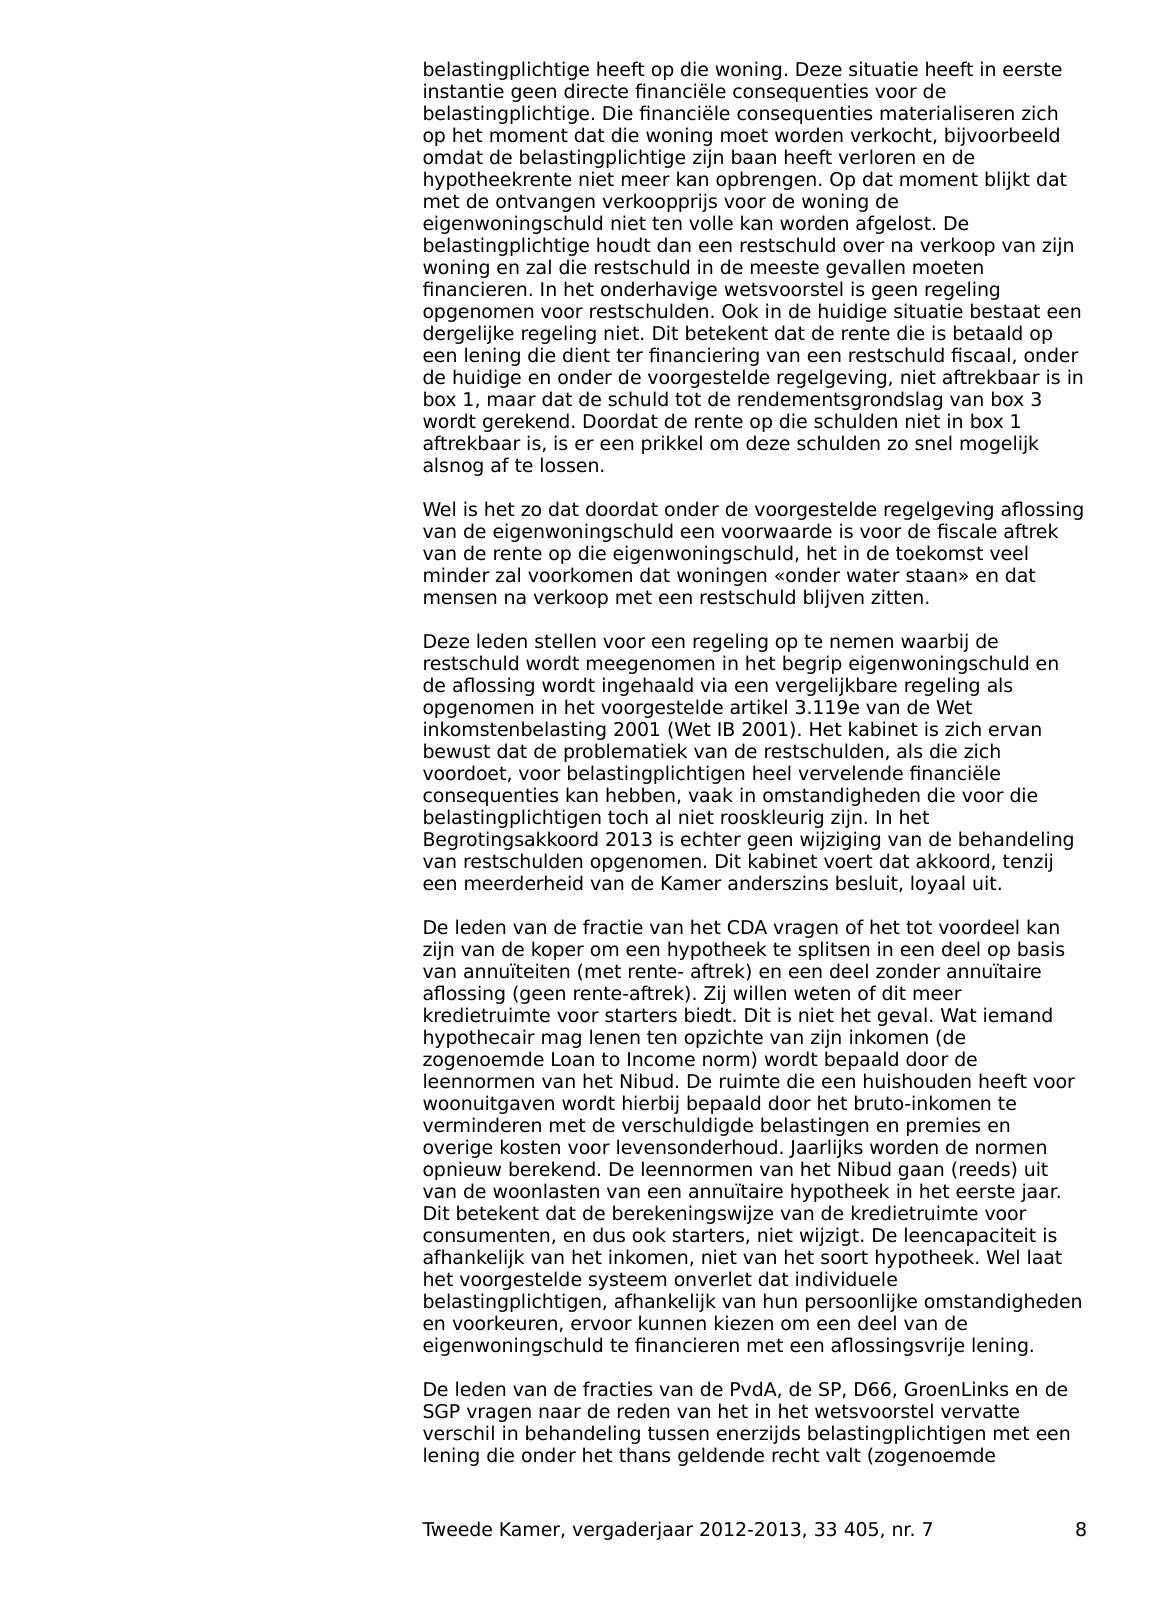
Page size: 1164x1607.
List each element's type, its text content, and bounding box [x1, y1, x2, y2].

text Wel is het zo dat doordat onder de voorgestelde regelgeving aflossing van de eigenwoningschuld een voorwaarde is voor de fiscale aftrek van de rente op die eigenwoningschuld, het in de toekomst veel minder zal voorkomen dat woningen «onder water staan» en dat mensen na verkoop met een restschuld blijven zitten. [422, 499, 1087, 609]
text belastingplichtige heeft op die woning. Deze situatie heeft in eerste instantie geen directe financiële consequenties voor de belastingplichtige. Die financiële consequenties materialiseren zich op het moment dat die woning moet worden verkocht, bijvoorbeeld omdat de belastingplichtige zijn baan heeft verloren en de hypotheekrente niet meer kan opbrengen. Op dat moment blijkt dat met de ontvangen verkoopprijs voor de woning de eigenwoningschuld niet ten volle kan worden afgelost. De belastingplichtige houdt dan een restschuld over na verkoop van zijn woning en zal die restschuld in de meeste gevallen moeten financieren. In het onderhavige wetsvoorstel is geen regeling opgenomen voor restschulden. Ook in de huidige situatie bestaat een dergelijke regeling niet. Dit betekent dat de rente die is betaald op een lening die dient ter financiering van een restschuld fiscaal, onder de huidige en onder de voorgestelde regelgeving, niet aftrekbaar is in box 1, maar dat de schuld tot de rendementsgrondslag van box 3 wordt gerekend. Doordat de rente op die schulden niet in box 1 aftrekbaar is, is er een prikkel om deze schulden zo snel mogelijk alsnog af te lossen. [422, 59, 1087, 477]
text De leden van de fractie van het CDA vragen of het tot voordeel kan zijn van de koper om een hypotheek te splitsen in een deel op basis van annuïteiten (met rente- aftrek) en een deel zonder annuїtaire aflossing (geen rente-aftrek). Zij willen weten of dit meer kredietruimte voor starters biedt. Dit is niet het geval. Wat iemand hypothecair mag lenen ten opzichte van zijn inkomen (de zogenoemde Loan to Income norm) wordt bepaald door de leennormen van het Nibud. De ruimte die een huishouden heeft voor woonuitgaven wordt hierbij bepaald door het bruto-inkomen te verminderen met de verschuldigde belastingen en premies en overige kosten voor levensonderhoud. Jaarlijks worden de normen opnieuw berekend. De leennormen van het Nibud gaan (reeds) uit van de woonlasten van een annuïtaire hypotheek in het eerste jaar. Dit betekent dat de berekeningswijze van de kredietruimte voor consumenten, en dus ook starters, niet wijzigt. De leencapaciteit is afhankelijk van het inkomen, niet van het soort hypotheek. Wel laat het voorgestelde systeem onverlet dat individuele belastingplichtigen, afhankelijk van hun persoonlijke omstandigheden en voorkeuren, ervoor kunnen kiezen om een deel van de eigenwoningschuld te financieren met een aflossingsvrije lening. [422, 917, 1087, 1356]
text Deze leden stellen voor een regeling op te nemen waarbij de restschuld wordt meegenomen in het begrip eigenwoningschuld en de aflossing wordt ingehaald via een vergelijkbare regeling als opgenomen in het voorgestelde artikel 3.119e van de Wet inkomstenbelasting 2001 (Wet IB 2001). Het kabinet is zich ervan bewust dat de problematiek van de restschulden, als die zich voordoet, voor belastingplichtigen heel vervelende financiële consequenties kan hebben, vaak in omstandigheden die voor die belastingplichtigen toch al niet rooskleurig zijn. In het Begrotingsakkoord 2013 is echter geen wijziging van de behandeling van restschulden opgenomen. Dit kabinet voert dat akkoord, tenzij een meerderheid van de Kamer anderszins besluit, loyaal uit. [422, 631, 1087, 895]
text De leden van de fracties van de PvdA, de SP, D66, GroenLinks en de SGP vragen naar de reden van het in het wetsvoorstel vervatte verschil in behandeling tussen enerzijds belastingplichtigen met een lening die onder het thans geldende recht valt (zogenoemde [422, 1379, 1087, 1467]
